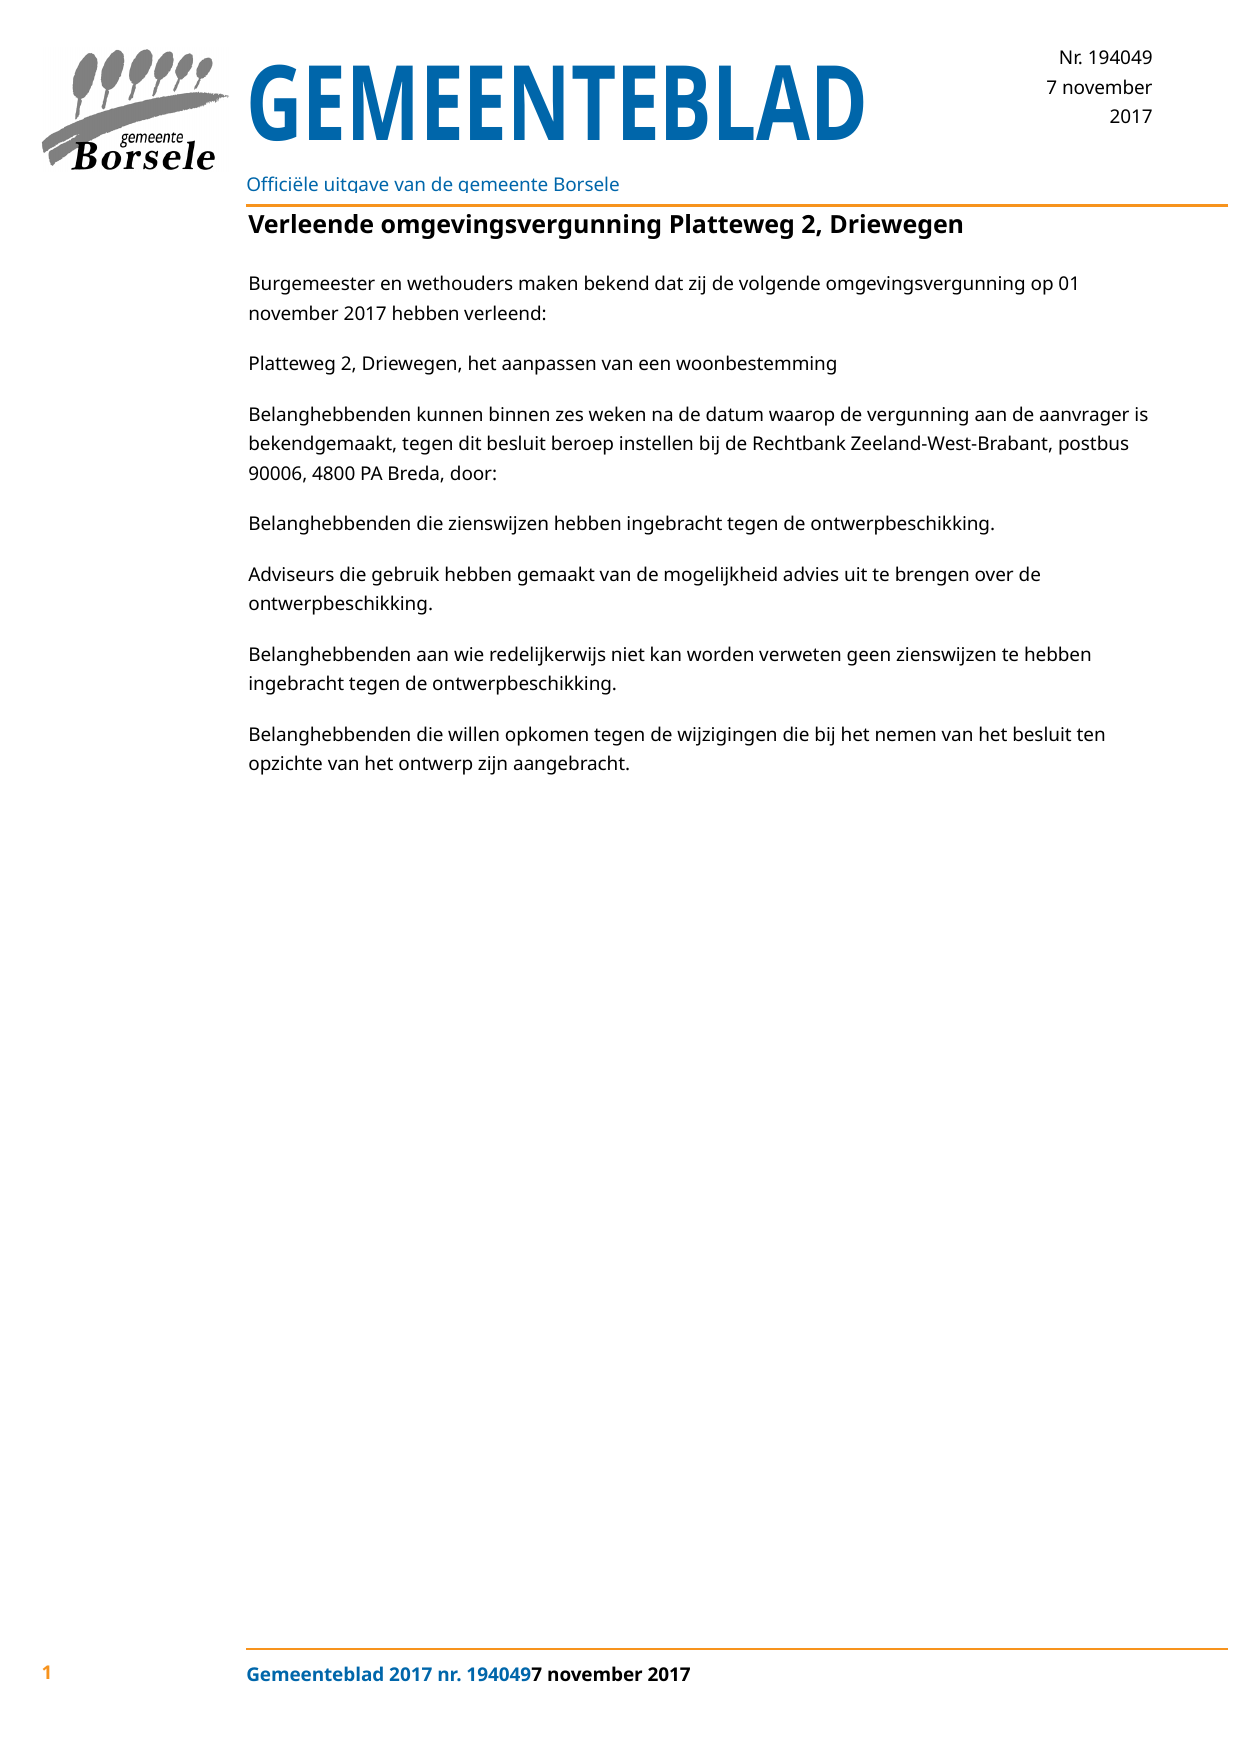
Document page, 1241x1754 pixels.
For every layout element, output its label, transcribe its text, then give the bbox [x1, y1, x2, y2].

text Belanghebbenden die willen opkomen tegen de wijzigingen die bij het nemen van het besluit ten opzichte van het ontwerp zijn aangebracht. [248, 721, 1152, 776]
text Belanghebbenden aan wie redelijkerwijs niet kan worden verweten geen zienswijzen te hebben ingebracht tegen de ontwerpbeschikking. [248, 641, 1152, 696]
picture [41, 47, 231, 172]
text Verleende omgevingsvergunning Platteweg 2, Driewegen [248, 207, 1152, 241]
text Adviseurs die gebruik hebben gemaakt van de mogelijkheid advies uit te brengen over de ontwerpbeschikking. [248, 561, 1152, 616]
text Burgemeester en wethouders maken bekend dat zij de volgende omgevingsvergunning op 01 november 2017 hebben verleend: [248, 270, 1152, 326]
text Platteweg 2, Driewegen, het aanpassen van een woonbestemming [248, 350, 1152, 376]
text Belanghebbenden die zienswijzen hebben ingebracht tegen de ontwerpbeschikking. [248, 510, 1152, 536]
text Belanghebbenden kunnen binnen zes weken na de datum waarop de vergunning aan de aanvrager is bekendgemaakt, tegen dit besluit beroep instellen bij de Rechtbank Zeeland-West-Brabant, postbus 90006, 4800 PA Breda, door: [248, 401, 1152, 486]
